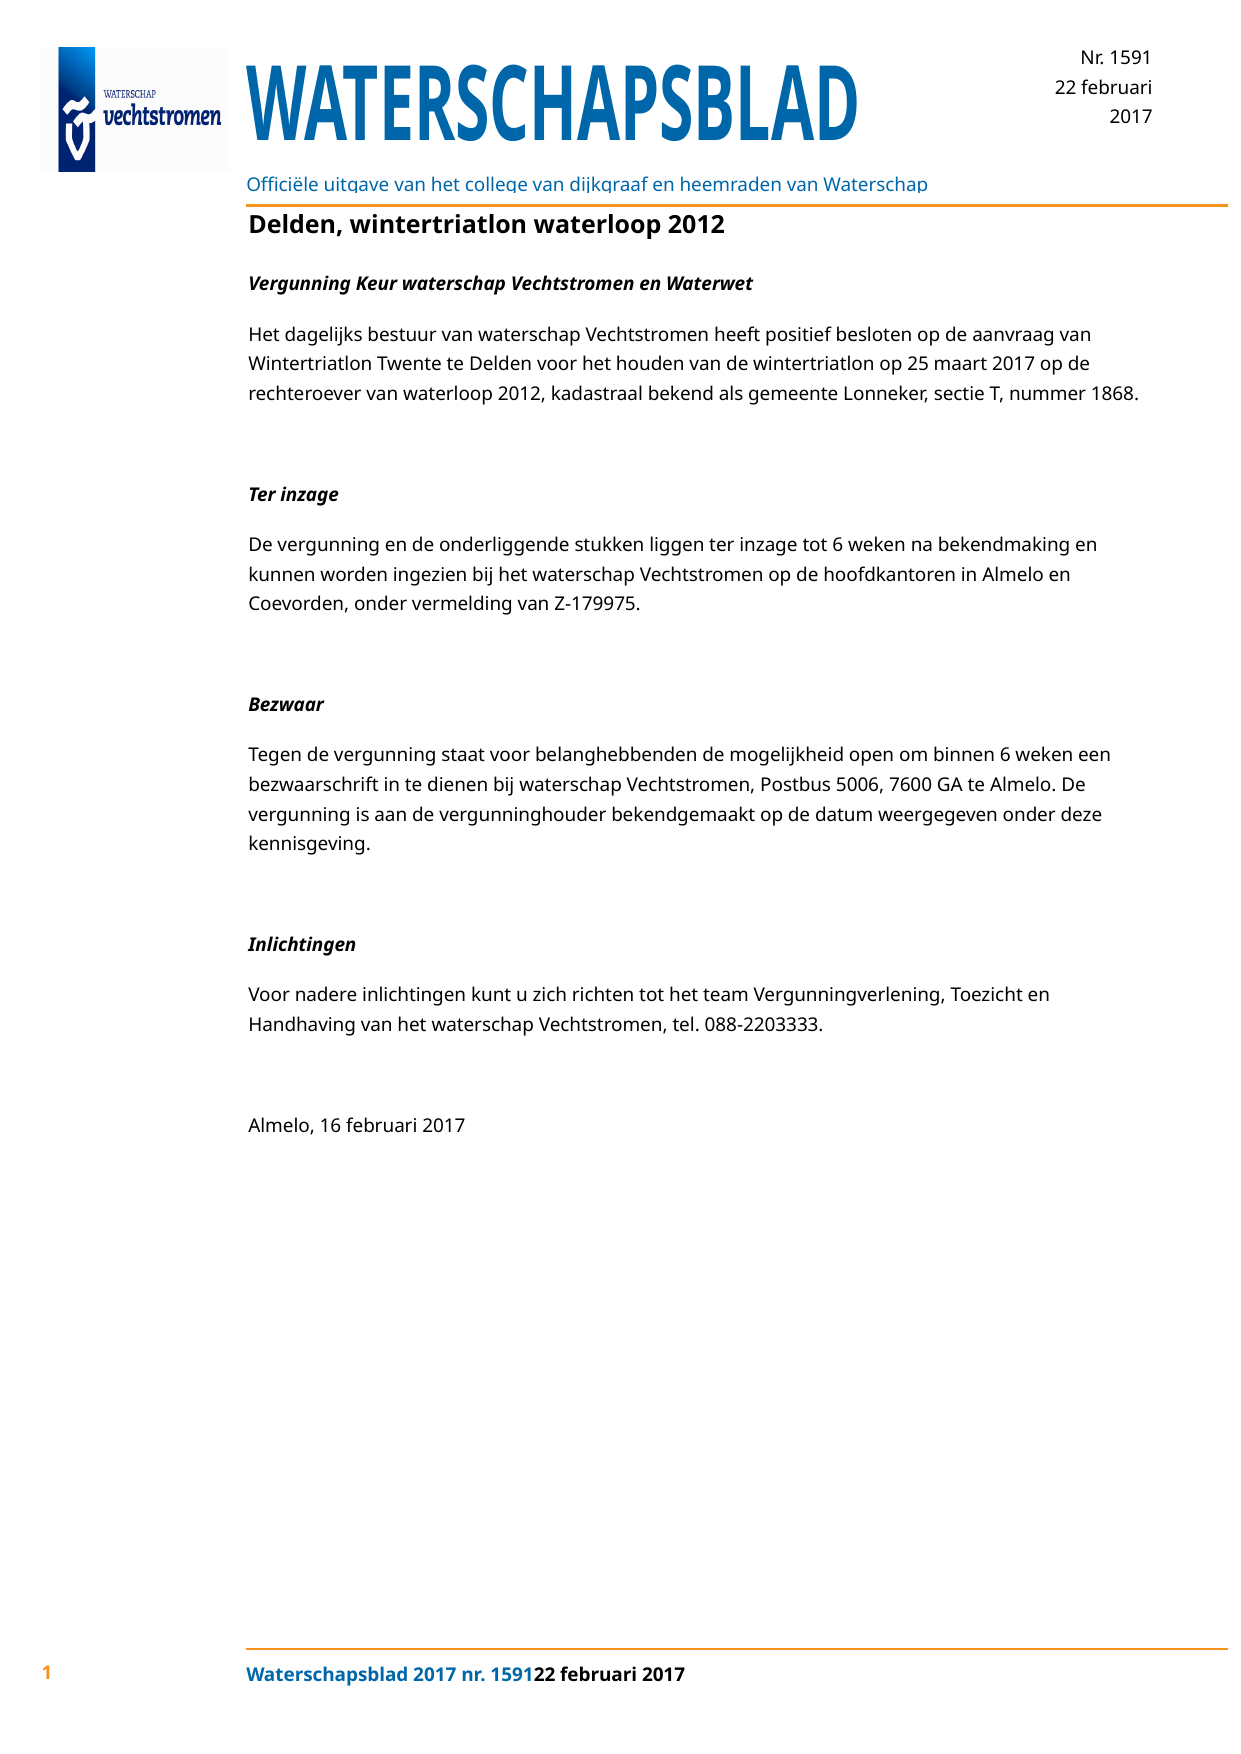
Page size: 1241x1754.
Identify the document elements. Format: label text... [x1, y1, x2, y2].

text De vergunning en de onderliggende stukken liggen ter inzage tot 6 weken na bekendmaking en kunnen worden ingezien bij het waterschap Vechtstromen op de hoofdkantoren in Almelo en Coevorden, onder vermelding van Z-179975. [248, 531, 1152, 616]
text Vergunning Keur waterschap Vechtstromen en Waterwet [248, 270, 1152, 296]
text Het dagelijks bestuur van waterschap Vechtstromen heeft positief besloten op de aanvraag van Wintertriatlon Twente te Delden voor het houden van de wintertriatlon op 25 maart 2017 op de rechteroever van waterloop 2012, kadastraal bekend als gemeente Lonneker, sectie T, nummer 1868. [248, 321, 1152, 406]
text Ter inzage [248, 481, 1152, 506]
text Tegen de vergunning staat voor belanghebbenden de mogelijkheid open om binnen 6 weken een bezwaarschrift in te dienen bij waterschap Vechtstromen, Postbus 5006, 7600 GA te Almelo. De vergunning is aan de vergunninghouder bekendgemaakt op de datum weergegeven onder deze kennisgeving. [248, 742, 1152, 856]
text Voor nadere inlichtingen kunt u zich richten tot het team Vergunningverlening, Toezicht en Handhaving van het waterschap Vechtstromen, tel. 088-2203333. [248, 982, 1152, 1037]
text Bezwaar [248, 691, 1152, 717]
text Almelo, 16 februari 2017 [248, 1112, 1152, 1138]
text Delden, wintertriatlon waterloop 2012 [248, 207, 1152, 241]
text Inlichtingen [248, 931, 1152, 957]
picture [41, 47, 231, 172]
